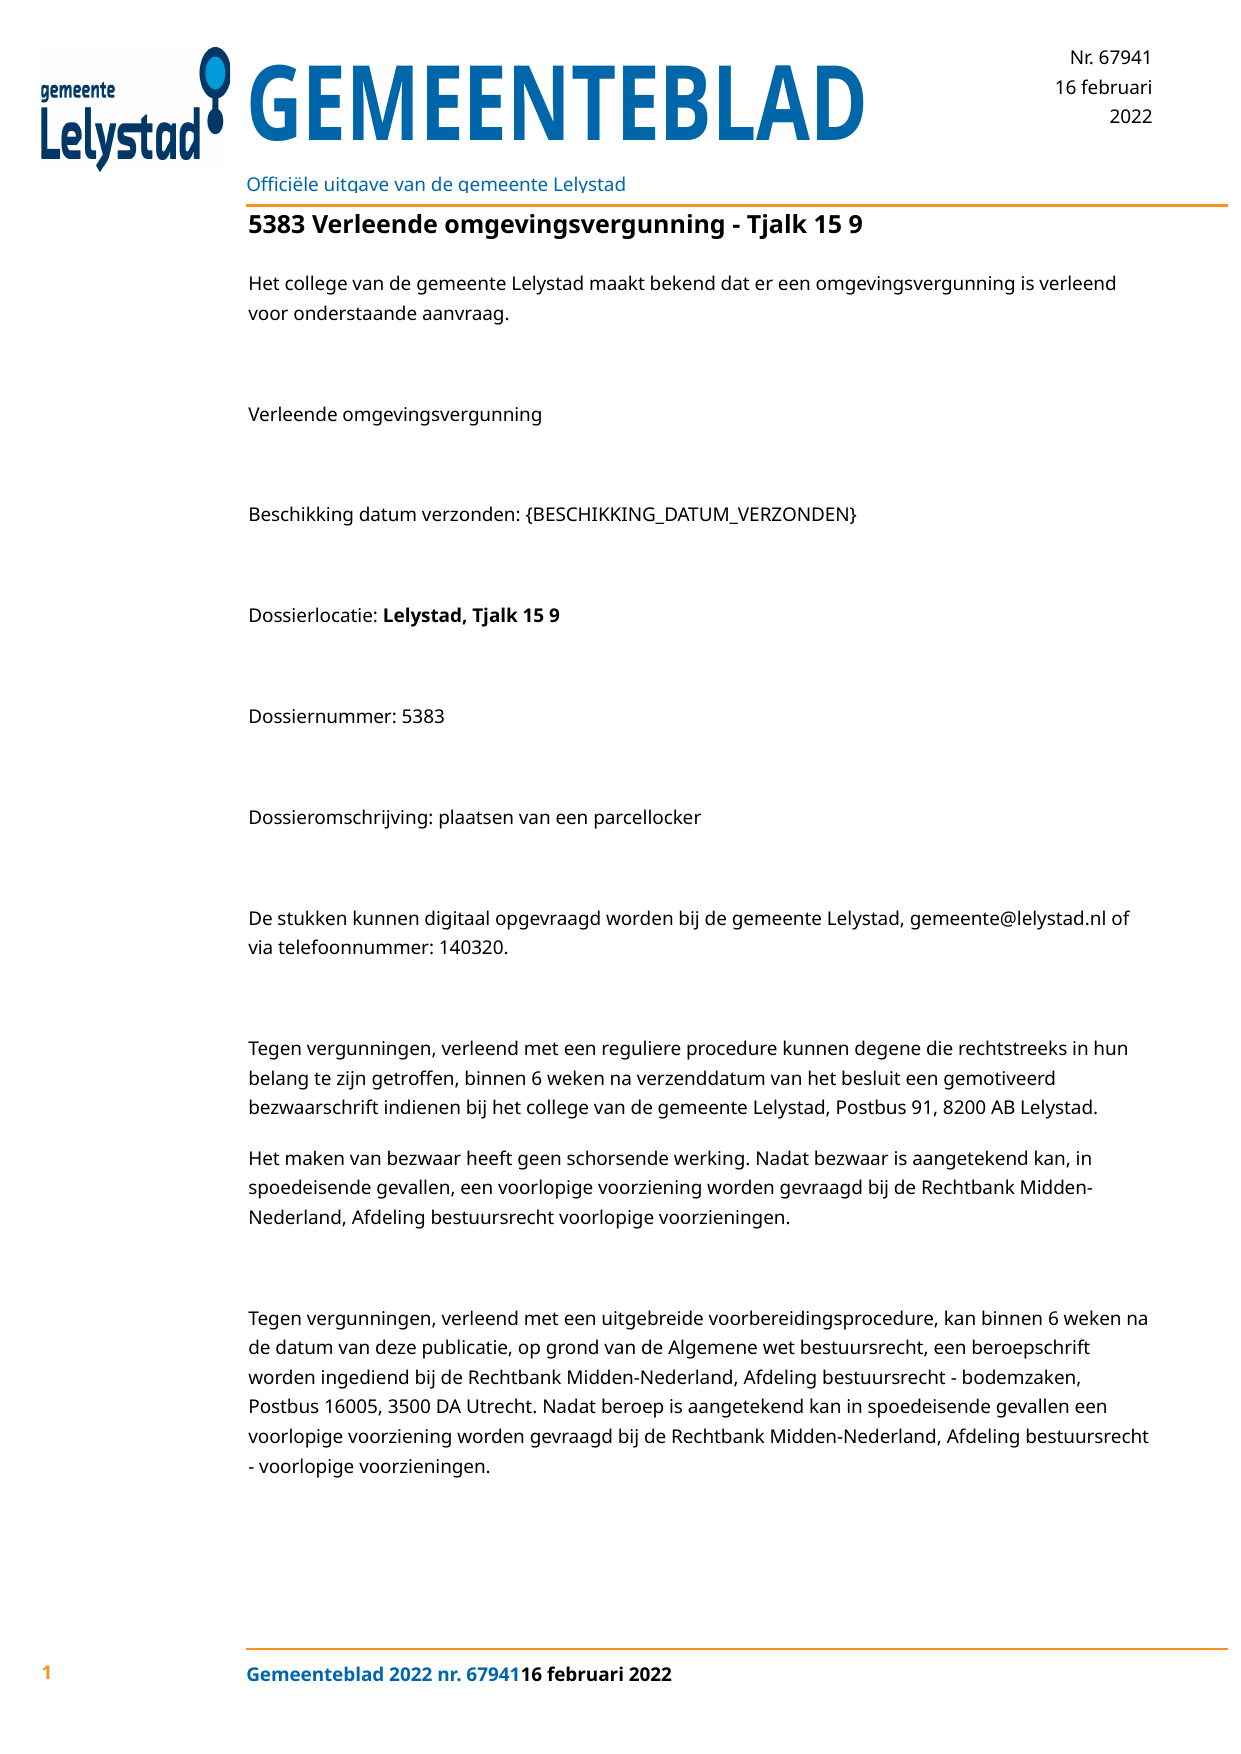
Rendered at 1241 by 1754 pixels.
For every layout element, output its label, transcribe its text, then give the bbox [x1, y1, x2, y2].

text Het maken van bezwaar heeft geen schorsende werking. Nadat bezwaar is aangetekend kan, in spoedeisende gevallen, een voorlopige voorziening worden gevraagd bij de Rechtbank Midden-Nederland, Afdeling bestuursrecht voorlopige voorzieningen. [248, 1145, 1152, 1230]
text Beschikking datum verzonden: {BESCHIKKING_DATUM_VERZONDEN} [248, 502, 1152, 527]
text 5383 Verleende omgevingsvergunning - Tjalk 15 9 [248, 207, 1152, 241]
picture [41, 47, 231, 172]
text Dossiernummer: 5383 [248, 703, 1152, 729]
text Dossieromschrijving: plaatsen van een parcellocker [248, 804, 1152, 830]
text Verleende omgevingsvergunning [248, 401, 1152, 426]
text Dossierlocatie: Lelystad, Tjalk 15 9 [248, 602, 1152, 628]
text Tegen vergunningen, verleend met een reguliere procedure kunnen degene die rechtstreeks in hun belang te zijn getroffen, binnen 6 weken na verzenddatum van het besluit een gemotiveerd bezwaarschrift indienen bij het college van de gemeente Lelystad, Postbus 91, 8200 AB Lelystad. [248, 1035, 1152, 1120]
text Het college van de gemeente Lelystad maakt bekend dat er een omgevingsvergunning is verleend voor onderstaande aanvraag. [248, 270, 1152, 326]
text De stukken kunnen digitaal opgevraagd worden bij de gemeente Lelystad, gemeente@lelystad.nl of via telefoonnummer: 140320. [248, 905, 1152, 960]
text Tegen vergunningen, verleend met een uitgebreide voorbereidingsprocedure, kan binnen 6 weken na de datum van deze publicatie, op grond van de Algemene wet bestuursrecht, een beroepschrift worden ingediend bij de Rechtbank Midden-Nederland, Afdeling bestuursrecht - bodemzaken, Postbus 16005, 3500 DA Utrecht. Nadat beroep is aangetekend kan in spoedeisende gevallen een voorlopige voorziening worden gevraagd bij de Rechtbank Midden-Nederland, Afdeling bestuursrecht - voorlopige voorzieningen. [248, 1305, 1152, 1478]
